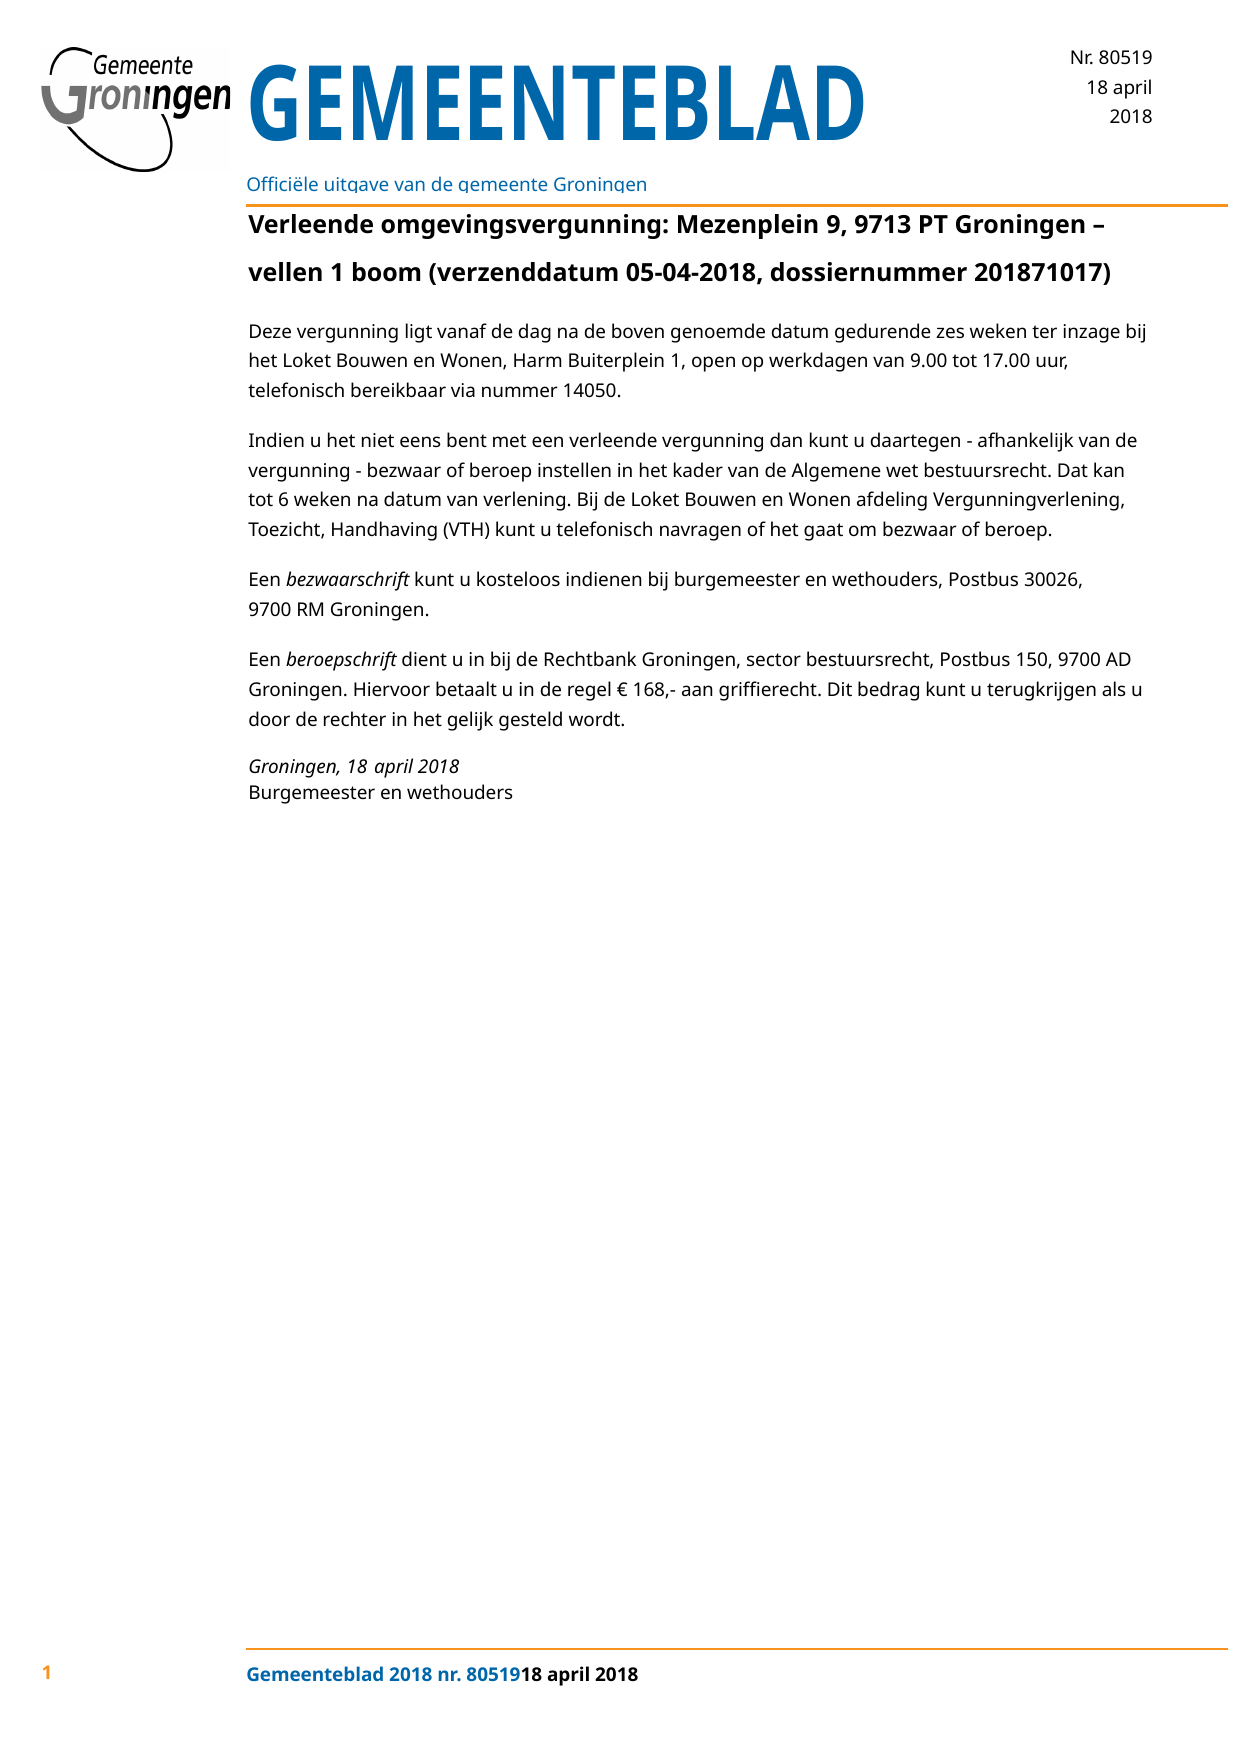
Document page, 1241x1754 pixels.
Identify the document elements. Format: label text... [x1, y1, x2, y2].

text Verleende omgevingsvergunning: Mezenplein 9, 9713 PT Groningen – vellen 1 boom (verzenddatum 05-04-2018, dossiernummer 201871017) [248, 207, 1152, 288]
text Deze vergunning ligt vanaf de dag na de boven genoemde datum gedurende zes weken ter inzage bij het Loket Bouwen en Wonen, Harm Buiterplein 1, open op werkdagen van 9.00 tot 17.00 uur, telefonisch bereikbaar via nummer 14050. [248, 318, 1152, 403]
text Een beroepschrift dient u in bij de Rechtbank Groningen, sector bestuursrecht, Postbus 150, 9700 AD Groningen. Hiervoor betaalt u in de regel € 168,- aan griffierecht. Dit bedrag kunt u terugkrijgen als u door de rechter in het gelijk gesteld wordt. [248, 647, 1152, 732]
text Burgemeester en wethouders [248, 779, 1152, 805]
text Een bezwaarschrift kunt u kosteloos indienen bij burgemeester en wethouders, Postbus 30026, 9700 RM Groningen. [248, 567, 1152, 622]
text Groningen, 18 april 2018 [248, 754, 1152, 779]
text Indien u het niet eens bent met een verleende vergunning dan kunt u daartegen - afhankelijk van de vergunning - bezwaar of beroep instellen in het kader van de Algemene wet bestuursrecht. Dat kan tot 6 weken na datum van verlening. Bij de Loket Bouwen en Wonen afdeling Vergunningverlening, Toezicht, Handhaving (VTH) kunt u telefonisch navragen of het gaat om bezwaar of beroep. [248, 427, 1152, 542]
picture [41, 47, 231, 172]
